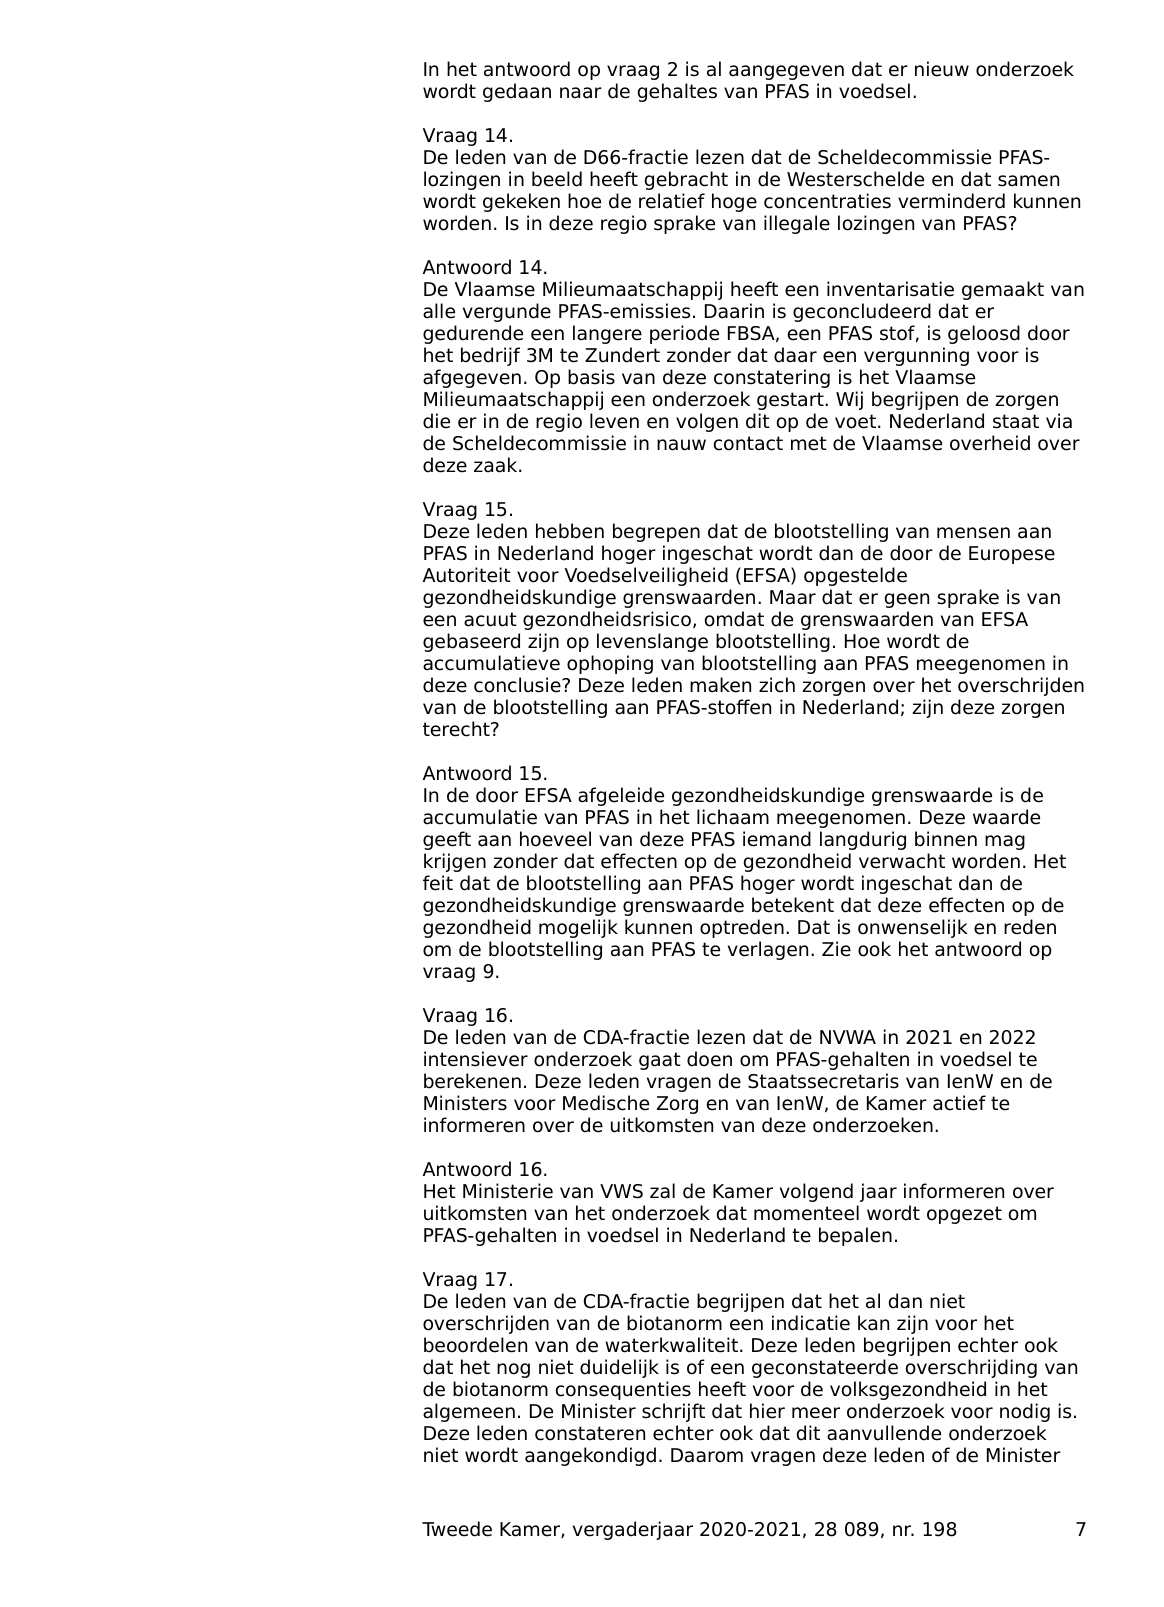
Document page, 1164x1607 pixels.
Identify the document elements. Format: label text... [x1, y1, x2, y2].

text In de door EFSA afgeleide gezondheidskundige grenswaarde is de accumulatie van PFAS in het lichaam meegenomen. Deze waarde geeft aan hoeveel van deze PFAS iemand langdurig binnen mag krijgen zonder dat effecten op de gezondheid verwacht worden. Het feit dat de blootstelling aan PFAS hoger wordt ingeschat dan de gezondheidskundige grenswaarde betekent dat deze effecten op de gezondheid mogelijk kunnen optreden. Dat is onwenselijk en reden om de blootstelling aan PFAS te verlagen. Zie ook het antwoord op vraag 9. [422, 785, 1087, 983]
text Vraag 16. [422, 1005, 1087, 1027]
text Het Ministerie van VWS zal de Kamer volgend jaar informeren over uitkomsten van het onderzoek dat momenteel wordt opgezet om PFAS-gehalten in voedsel in Nederland te bepalen. [422, 1181, 1087, 1247]
text Vraag 17. [422, 1269, 1087, 1291]
text Deze leden hebben begrepen dat de blootstelling van mensen aan PFAS in Nederland hoger ingeschat wordt dan de door de Europese Autoriteit voor Voedselveiligheid (EFSA) opgestelde gezondheidskundige grenswaarden. Maar dat er geen sprake is van een acuut gezondheidsrisico, omdat de grenswaarden van EFSA gebaseerd zijn op levenslange blootstelling. Hoe wordt de accumulatieve ophoping van blootstelling aan PFAS meegenomen in deze conclusie? Deze leden maken zich zorgen over het overschrijden van de blootstelling aan PFAS-stoffen in Nederland; zijn deze zorgen terecht? [422, 521, 1087, 741]
text Vraag 15. [422, 499, 1087, 521]
text De leden van de CDA-fractie begrijpen dat het al dan niet overschrijden van de biotanorm een indicatie kan zijn voor het beoordelen van de waterkwaliteit. Deze leden begrijpen echter ook dat het nog niet duidelijk is of een geconstateerde overschrijding van de biotanorm consequenties heeft voor de volksgezondheid in het algemeen. De Minister schrijft dat hier meer onderzoek voor nodig is. Deze leden constateren echter ook dat dit aanvullende onderzoek niet wordt aangekondigd. Daarom vragen deze leden of de Minister [422, 1291, 1087, 1467]
text Antwoord 14. [422, 257, 1087, 279]
text Antwoord 16. [422, 1159, 1087, 1181]
text Antwoord 15. [422, 763, 1087, 785]
text De leden van de CDA-fractie lezen dat de NVWA in 2021 en 2022 intensiever onderzoek gaat doen om PFAS-gehalten in voedsel te berekenen. Deze leden vragen de Staatssecretaris van IenW en de Ministers voor Medische Zorg en van IenW, de Kamer actief te informeren over de uitkomsten van deze onderzoeken. [422, 1027, 1087, 1137]
text De leden van de D66-fractie lezen dat de Scheldecommissie PFAS-lozingen in beeld heeft gebracht in de Westerschelde en dat samen wordt gekeken hoe de relatief hoge concentraties verminderd kunnen worden. Is in deze regio sprake van illegale lozingen van PFAS? [422, 147, 1087, 235]
text In het antwoord op vraag 2 is al aangegeven dat er nieuw onderzoek wordt gedaan naar de gehaltes van PFAS in voedsel. [422, 59, 1087, 103]
text Vraag 14. [422, 125, 1087, 147]
text De Vlaamse Milieumaatschappij heeft een inventarisatie gemaakt van alle vergunde PFAS-emissies. Daarin is geconcludeerd dat er gedurende een langere periode FBSA, een PFAS stof, is geloosd door het bedrijf 3M te Zundert zonder dat daar een vergunning voor is afgegeven. Op basis van deze constatering is het Vlaamse Milieumaatschappij een onderzoek gestart. Wij begrijpen de zorgen die er in de regio leven en volgen dit op de voet. Nederland staat via de Scheldecommissie in nauw contact met de Vlaamse overheid over deze zaak. [422, 279, 1087, 477]
